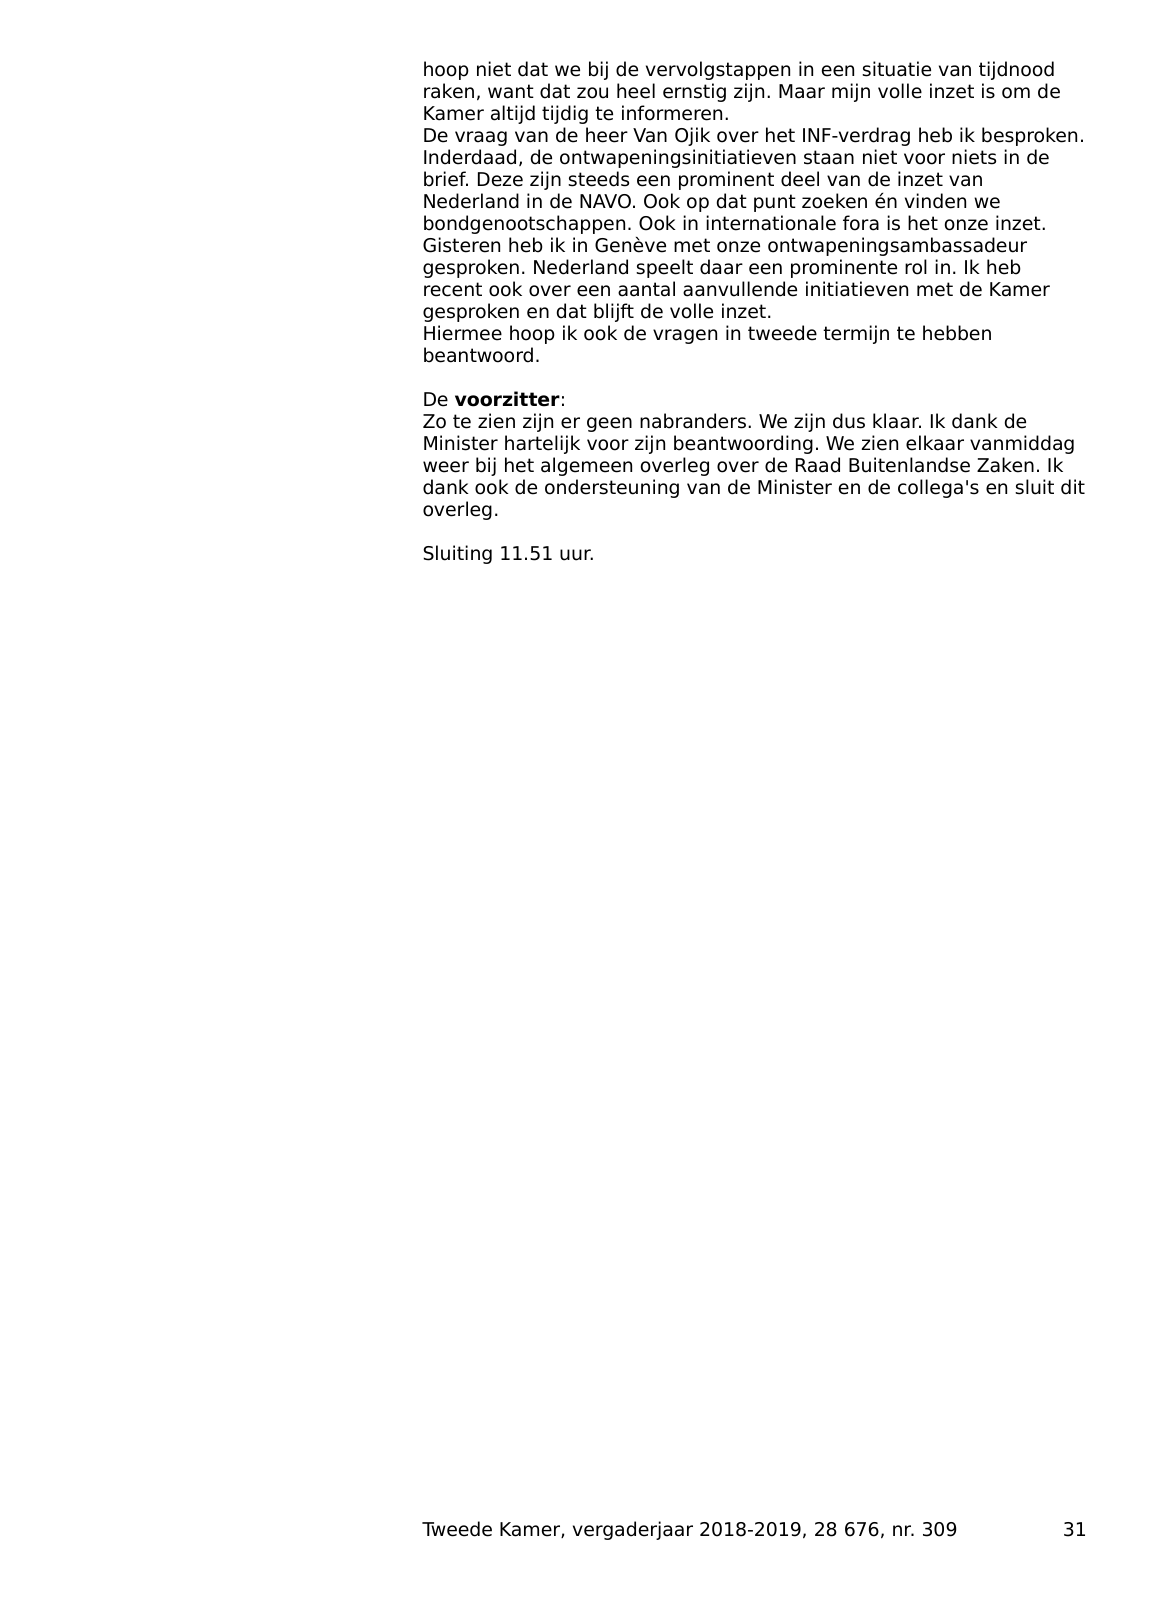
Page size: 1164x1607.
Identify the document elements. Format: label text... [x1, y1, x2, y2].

text Sluiting 11.51 uur. [422, 543, 1087, 565]
text hoop niet dat we bij de vervolgstappen in een situatie van tijdnood raken, want dat zou heel ernstig zijn. Maar mijn volle inzet is om de Kamer altijd tijdig te informeren. [422, 59, 1087, 125]
text Zo te zien zijn er geen nabranders. We zijn dus klaar. Ik dank de Minister hartelijk voor zijn beantwoording. We zien elkaar vanmiddag weer bij het algemeen overleg over de Raad Buitenlandse Zaken. Ik dank ook de ondersteuning van de Minister en de collega's en sluit dit overleg. [422, 411, 1087, 521]
text Hiermee hoop ik ook de vragen in tweede termijn te hebben beantwoord. [422, 323, 1087, 367]
text De voorzitter: [422, 389, 1087, 411]
text De vraag van de heer Van Ojik over het INF-verdrag heb ik besproken. Inderdaad, de ontwapeningsinitiatieven staan niet voor niets in de brief. Deze zijn steeds een prominent deel van de inzet van Nederland in de NAVO. Ook op dat punt zoeken én vinden we bondgenootschappen. Ook in internationale fora is het onze inzet. Gisteren heb ik in Genève met onze ontwapeningsambassadeur gesproken. Nederland speelt daar een prominente rol in. Ik heb recent ook over een aantal aanvullende initiatieven met de Kamer gesproken en dat blijft de volle inzet. [422, 125, 1087, 323]
